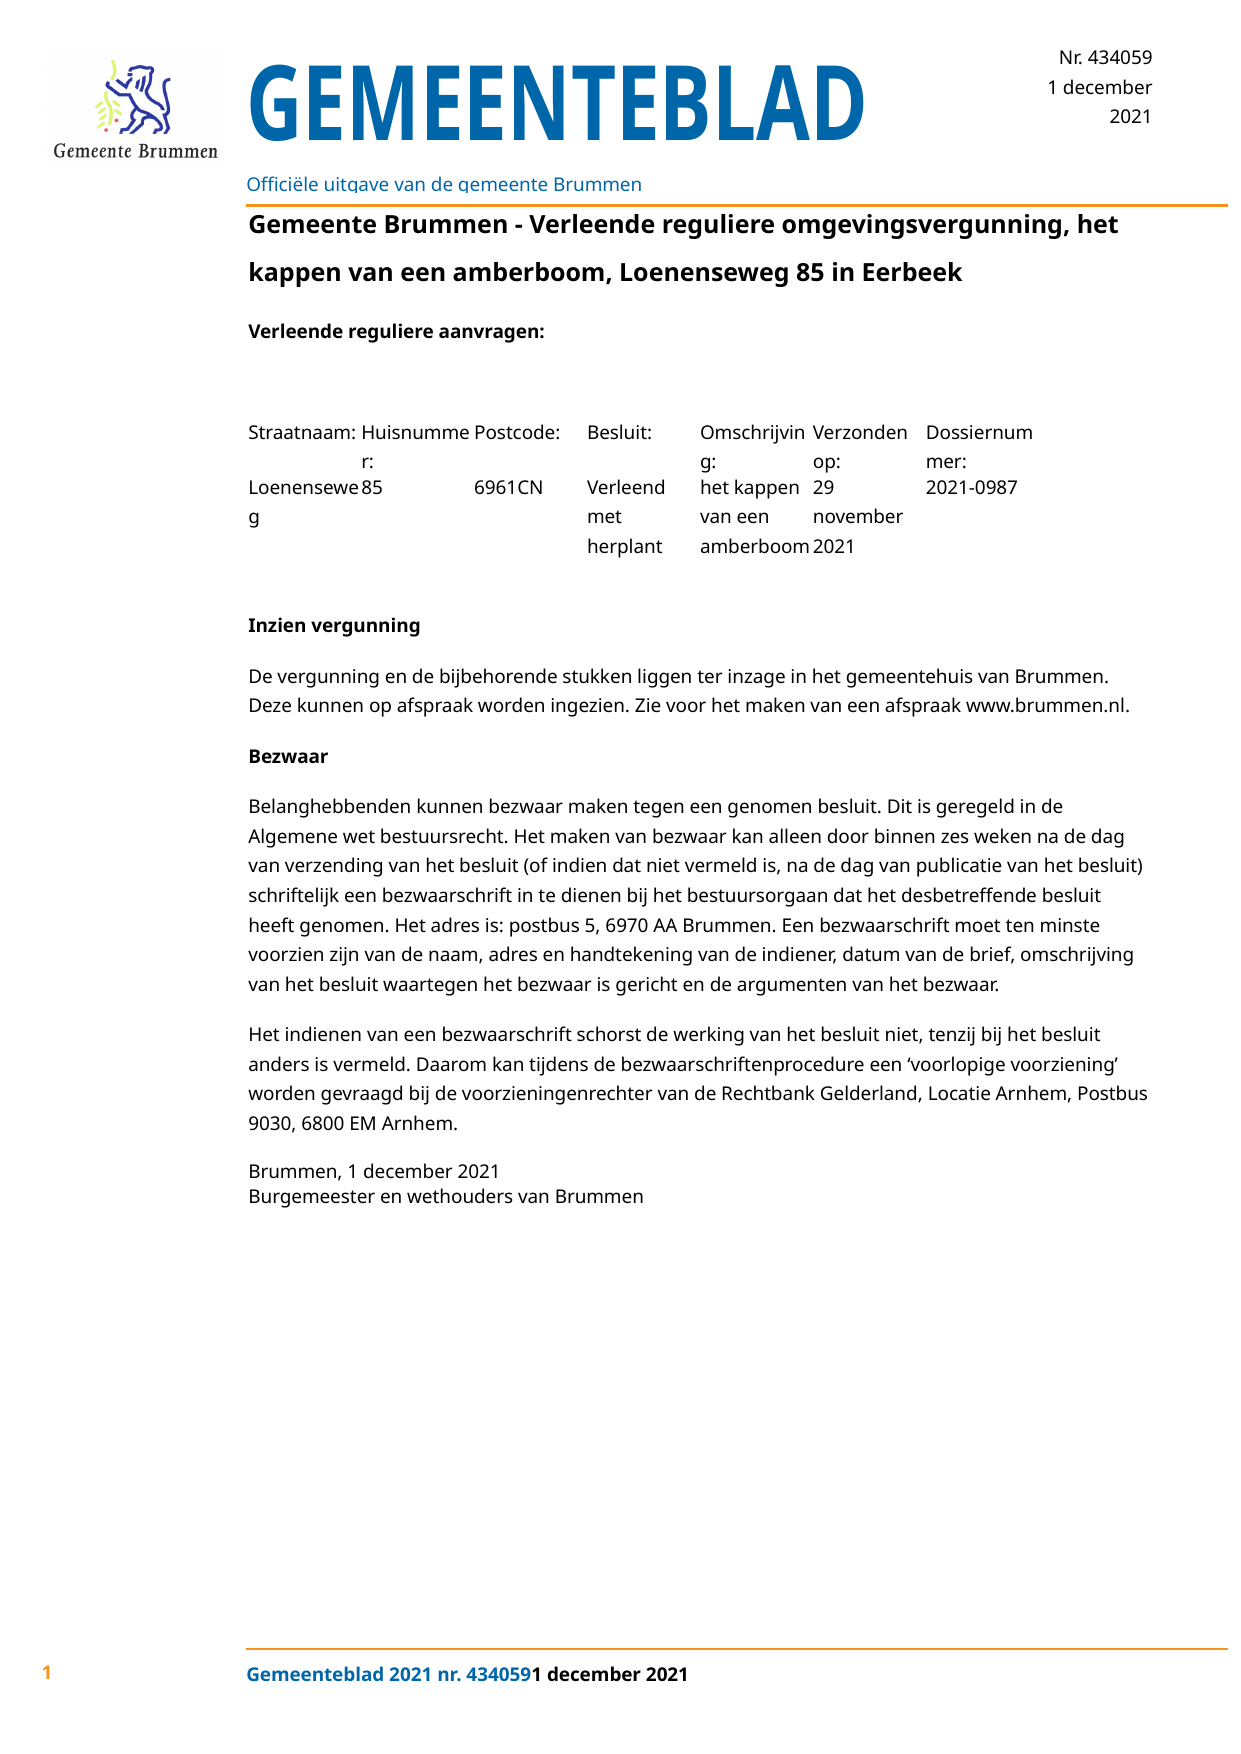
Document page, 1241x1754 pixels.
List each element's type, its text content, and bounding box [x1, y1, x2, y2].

text Belanghebbenden kunnen bezwaar maken tegen een genomen besluit. Dit is geregeld in de Algemene wet bestuursrecht. Het maken van bezwaar kan alleen door binnen zes weken na de dag van verzending van het besluit (of indien dat niet vermeld is, na de dag van publicatie van het besluit) schriftelijk een bezwaarschrift in te dienen bij het bestuursorgaan dat het desbetreffende besluit heeft genomen. Het adres is: postbus 5, 6970 AA Brummen. Een bezwaarschrift moet ten minste voorzien zijn van de naam, adres en handtekening van de indiener, datum van de brief, omschrijving van het besluit waartegen het bezwaar is gericht en de argumenten van het bezwaar. [248, 793, 1152, 997]
table_cell 29 november 2021 [813, 474, 926, 559]
picture [41, 47, 231, 172]
text Brummen, 1 december 2021 [248, 1158, 1152, 1184]
table_cell Verleend met herplant [587, 474, 700, 559]
table_header Postcode: [474, 419, 587, 474]
table_cell [1039, 474, 1152, 559]
table_header Verzonden op: [813, 419, 926, 474]
text Het indienen van een bezwaarschrift schorst de werking van het besluit niet, tenzij bij het besluit anders is vermeld. Daarom kan tijdens de bezwaarschriftenprocedure een ‘voorlopige voorziening’ worden gevraagd bij de voorzieningenrechter van de Rechtbank Gelderland, Locatie Arnhem, Postbus 9030, 6800 EM Arnhem. [248, 1021, 1152, 1136]
table_cell 85 [361, 474, 474, 559]
table_header Huisnummer: [361, 419, 474, 474]
table_header Straatnaam: [248, 419, 361, 474]
table_cell 6961CN [474, 474, 587, 559]
table_header [1039, 419, 1152, 474]
table_header Dossiernummer: [926, 419, 1038, 474]
text Inzien vergunning [248, 613, 1152, 638]
text Gemeente Brummen - Verleende reguliere omgevingsvergunning, het kappen van een amberboom, Loenenseweg 85 in Eerbeek [248, 207, 1152, 288]
table_header Omschrijving: [700, 419, 813, 474]
table_cell het kappen van een amberboom [700, 474, 813, 559]
table_cell 2021-0987 [926, 474, 1038, 559]
text Bezwaar [248, 743, 1152, 769]
table_cell Loenenseweg [248, 474, 361, 559]
table_header Besluit: [587, 419, 700, 474]
text Verleende reguliere aanvragen: [248, 318, 1152, 344]
text Burgemeester en wethouders van Brummen [248, 1184, 1152, 1209]
text De vergunning en de bijbehorende stukken liggen ter inzage in het gemeentehuis van Brummen. Deze kunnen op afspraak worden ingezien. Zie voor het maken van een afspraak www.brummen.nl. [248, 663, 1152, 718]
